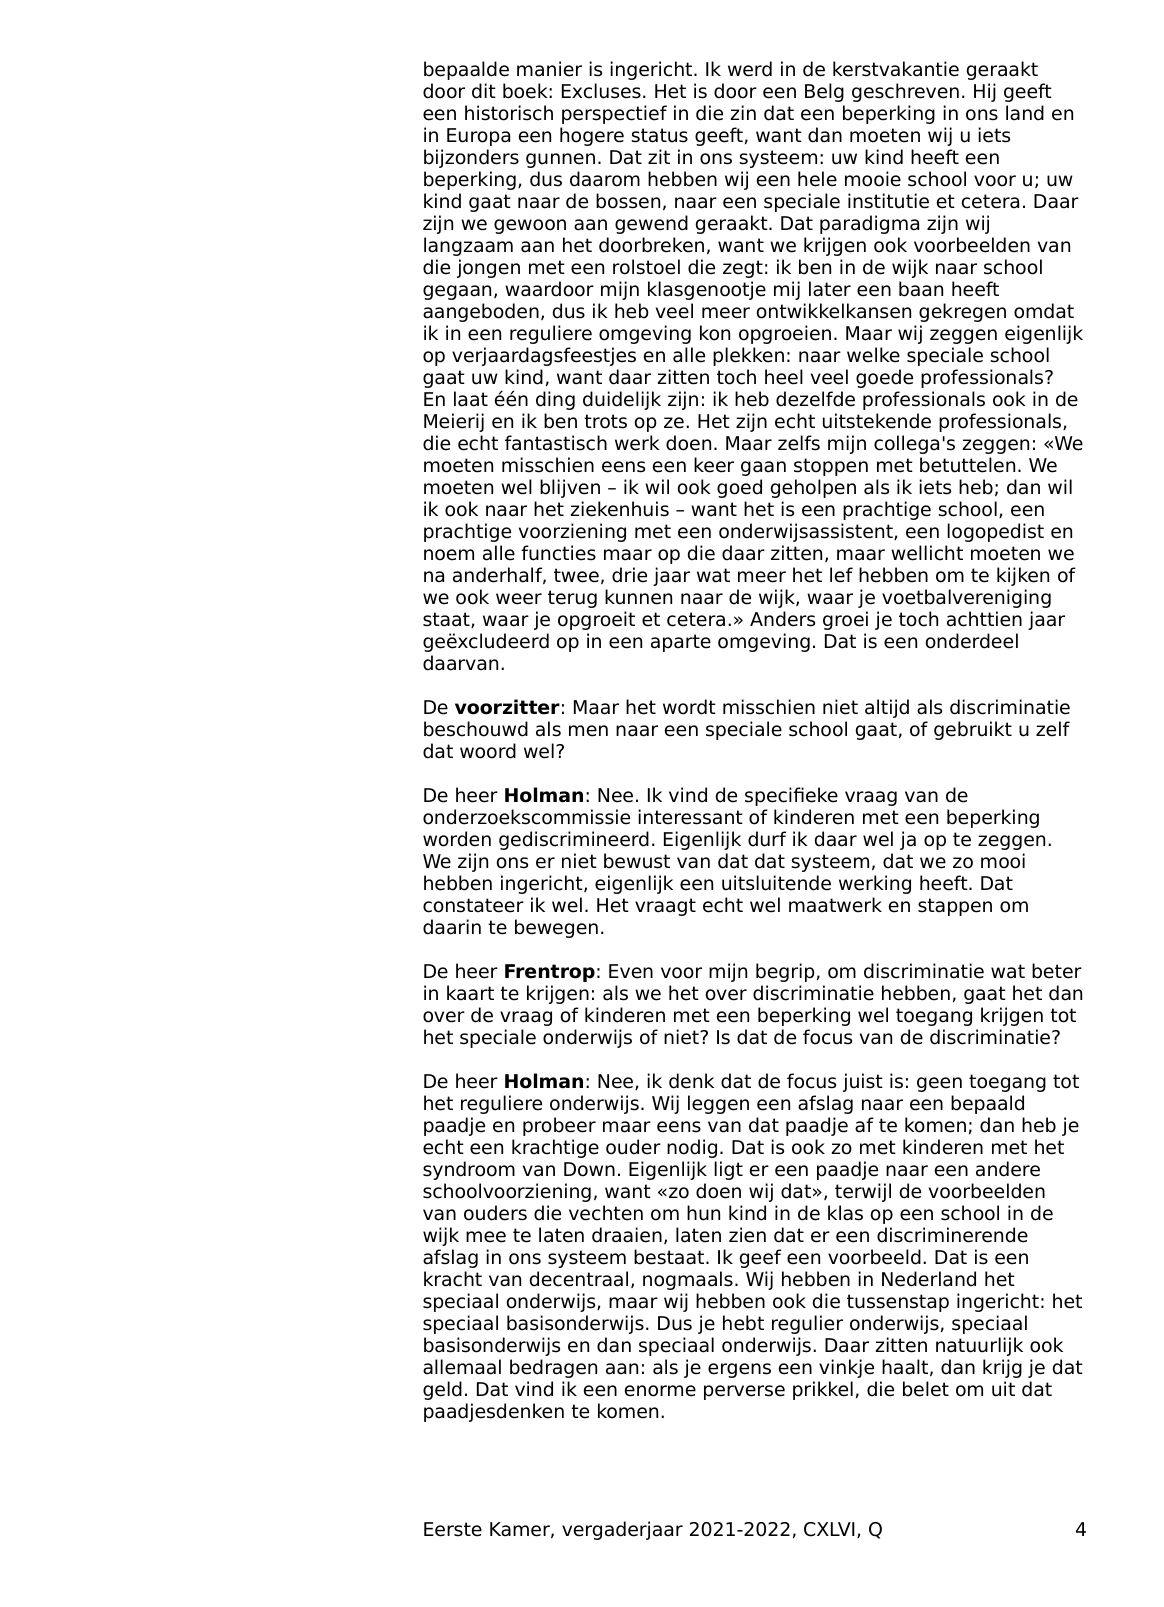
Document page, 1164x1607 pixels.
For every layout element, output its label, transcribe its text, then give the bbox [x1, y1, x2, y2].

text De heer Holman: Nee, ik denk dat de focus juist is: geen toegang tot het reguliere onderwijs. Wij leggen een afslag naar een bepaald paadje en probeer maar eens van dat paadje af te komen; dan heb je echt een krachtige ouder nodig. Dat is ook zo met kinderen met het syndroom van Down. Eigenlijk ligt er een paadje naar een andere schoolvoorziening, want «zo doen wij dat», terwijl de voorbeelden van ouders die vechten om hun kind in de klas op een school in de wijk mee te laten draaien, laten zien dat er een discriminerende afslag in ons systeem bestaat. Ik geef een voorbeeld. Dat is een kracht van decentraal, nogmaals. Wij hebben in Nederland het speciaal onderwijs, maar wij hebben ook die tussenstap ingericht: het speciaal basisonderwijs. Dus je hebt regulier onderwijs, speciaal basisonderwijs en dan speciaal onderwijs. Daar zitten natuurlijk ook allemaal bedragen aan: als je ergens een vinkje haalt, dan krijg je dat geld. Dat vind ik een enorme perverse prikkel, die belet om uit dat paadjesdenken te komen. [422, 1071, 1087, 1423]
text De voorzitter: Maar het wordt misschien niet altijd als discriminatie beschouwd als men naar een speciale school gaat, of gebruikt u zelf dat woord wel? [422, 697, 1087, 763]
text De heer Holman: Nee. Ik vind de specifieke vraag van de onderzoekscommissie interessant of kinderen met een beperking worden gediscrimineerd. Eigenlijk durf ik daar wel ja op te zeggen. We zijn ons er niet bewust van dat dat systeem, dat we zo mooi hebben ingericht, eigenlijk een uitsluitende werking heeft. Dat constateer ik wel. Het vraagt echt wel maatwerk en stappen om daarin te bewegen. [422, 785, 1087, 939]
text bepaalde manier is ingericht. Ik werd in de kerstvakantie geraakt door dit boek: Excluses. Het is door een Belg geschreven. Hij geeft een historisch perspectief in die zin dat een beperking in ons land en in Europa een hogere status geeft, want dan moeten wij u iets bijzonders gunnen. Dat zit in ons systeem: uw kind heeft een beperking, dus daarom hebben wij een hele mooie school voor u; uw kind gaat naar de bossen, naar een speciale institutie et cetera. Daar zijn we gewoon aan gewend geraakt. Dat paradigma zijn wij langzaam aan het doorbreken, want we krijgen ook voorbeelden van die jongen met een rolstoel die zegt: ik ben in de wijk naar school gegaan, waardoor mijn klasgenootje mij later een baan heeft aangeboden, dus ik heb veel meer ontwikkelkansen gekregen omdat ik in een reguliere omgeving kon opgroeien. Maar wij zeggen eigenlijk op verjaardagsfeestjes en alle plekken: naar welke speciale school gaat uw kind, want daar zitten toch heel veel goede professionals? [422, 59, 1087, 389]
text De heer Frentrop: Even voor mijn begrip, om discriminatie wat beter in kaart te krijgen: als we het over discriminatie hebben, gaat het dan over de vraag of kinderen met een beperking wel toegang krijgen tot het speciale onderwijs of niet? Is dat de focus van de discriminatie? [422, 961, 1087, 1049]
text En laat één ding duidelijk zijn: ik heb dezelfde professionals ook in de Meierij en ik ben trots op ze. Het zijn echt uitstekende professionals, die echt fantastisch werk doen. Maar zelfs mijn collega's zeggen: «We moeten misschien eens een keer gaan stoppen met betuttelen. We moeten wel blijven – ik wil ook goed geholpen als ik iets heb; dan wil ik ook naar het ziekenhuis – want het is een prachtige school, een prachtige voorziening met een onderwijsassistent, een logopedist en noem alle functies maar op die daar zitten, maar wellicht moeten we na anderhalf, twee, drie jaar wat meer het lef hebben om te kijken of we ook weer terug kunnen naar de wijk, waar je voetbalvereniging staat, waar je opgroeit et cetera.» Anders groei je toch achttien jaar geëxcludeerd op in een aparte omgeving. Dat is een onderdeel daarvan. [422, 389, 1087, 674]
